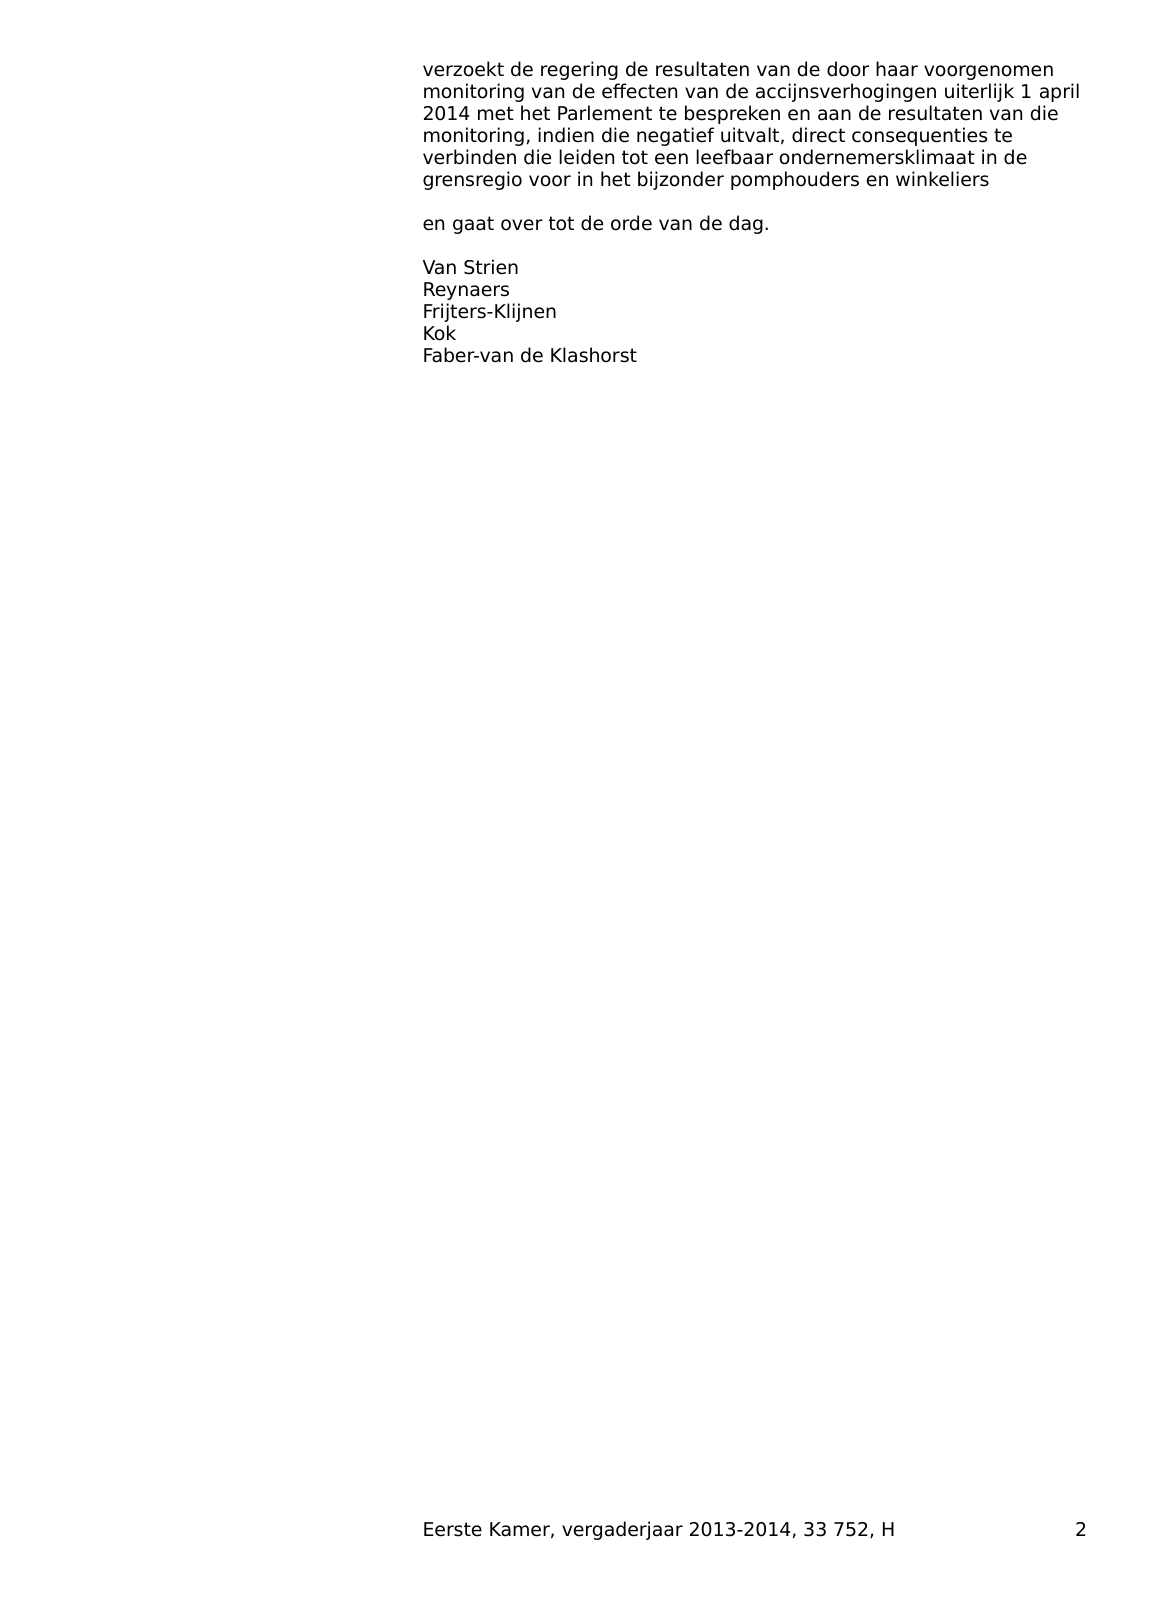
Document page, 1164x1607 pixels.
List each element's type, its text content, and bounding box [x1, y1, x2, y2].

text Kok [422, 323, 1087, 345]
text Van Strien [422, 257, 1087, 279]
text Faber-van de Klashorst [422, 345, 1087, 367]
text Reynaers [422, 279, 1087, 301]
text verzoekt de regering de resultaten van de door haar voorgenomen monitoring van de effecten van de accijnsverhogingen uiterlijk 1 april 2014 met het Parlement te bespreken en aan de resultaten van die monitoring, indien die negatief uitvalt, direct consequenties te verbinden die leiden tot een leefbaar ondernemersklimaat in de grensregio voor in het bijzonder pomphouders en winkeliers [422, 59, 1087, 191]
text en gaat over tot de orde van de dag. [422, 213, 1087, 235]
text Frijters-Klijnen [422, 301, 1087, 323]
